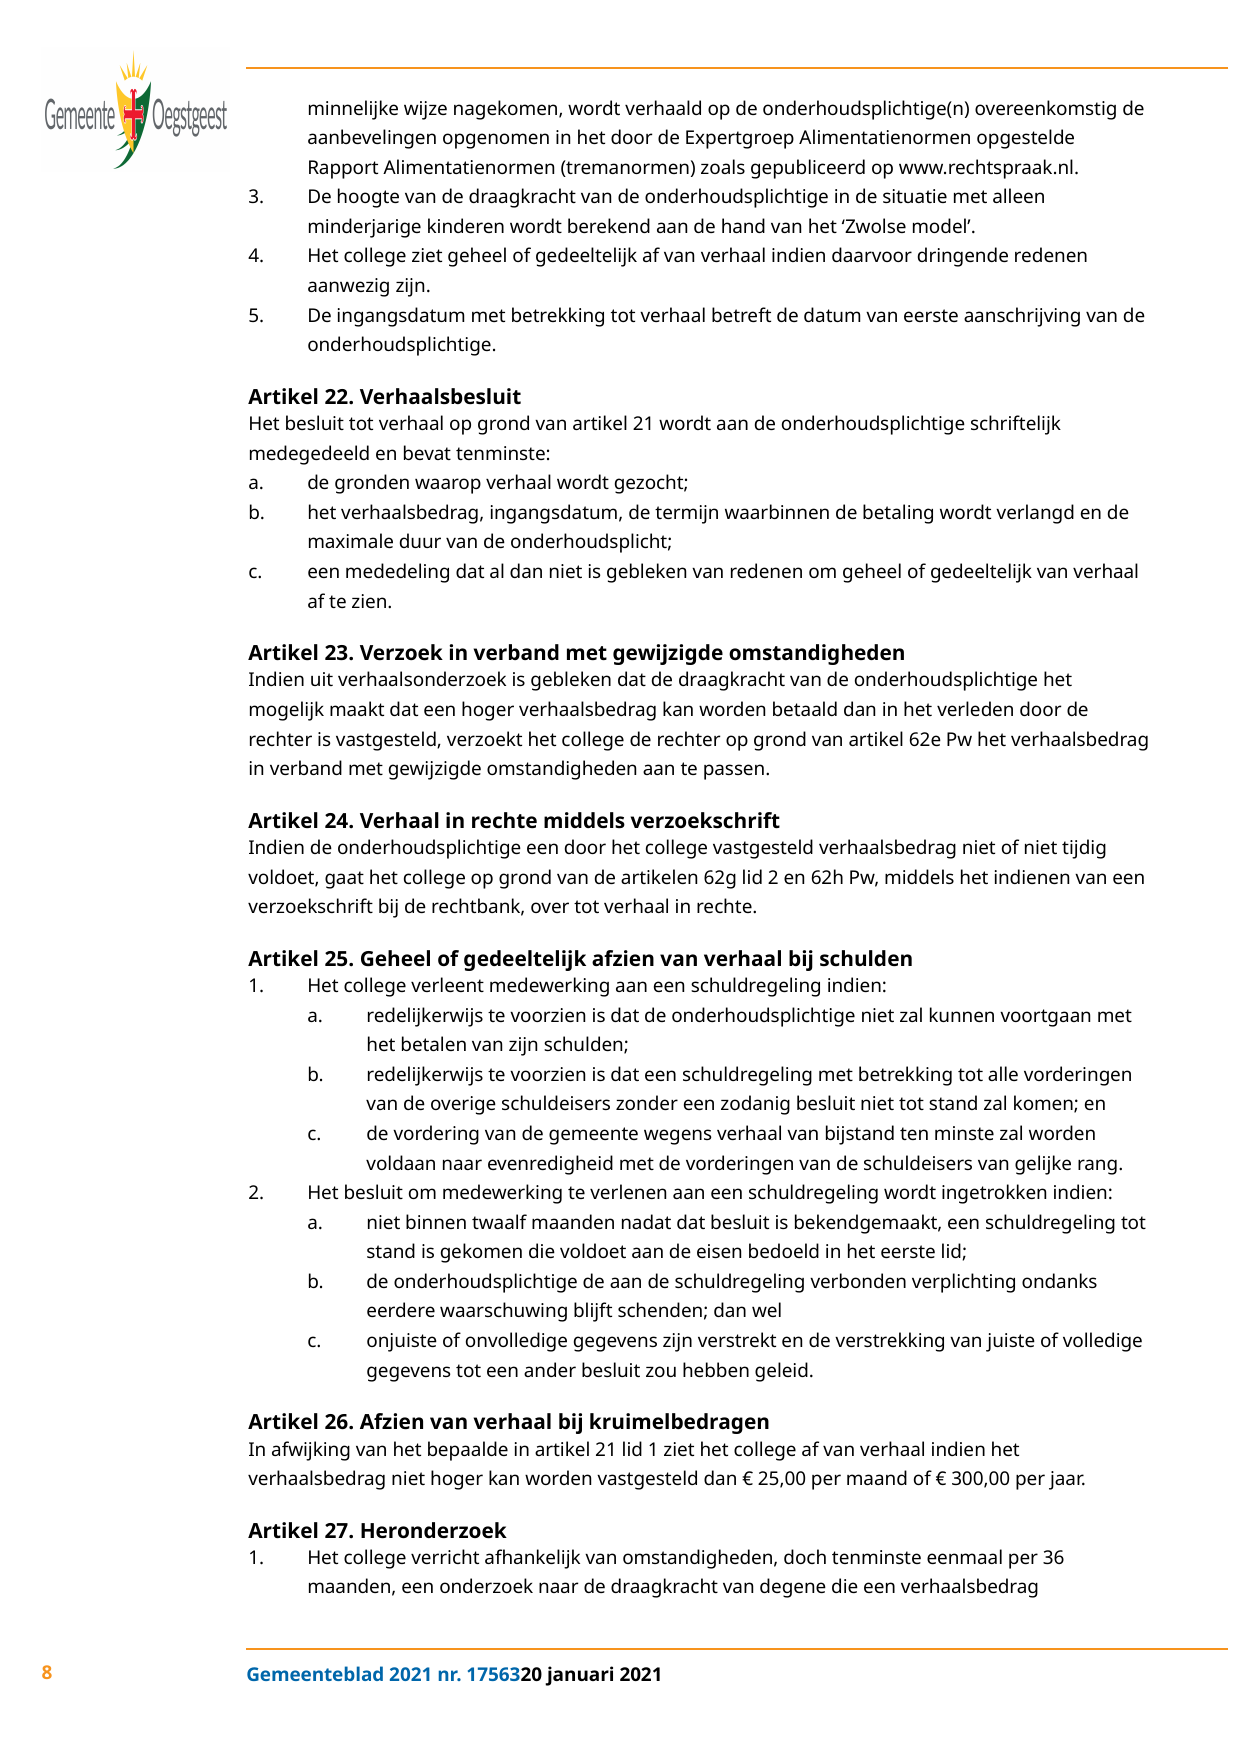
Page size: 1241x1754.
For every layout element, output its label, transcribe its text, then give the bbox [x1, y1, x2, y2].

list Het besluit om medewerking te verlenen aan een schuldregeling wordt ingetrokken indien: [248, 1179, 1152, 1205]
text Artikel 23. Verzoek in verband met gewijzigde omstandigheden [248, 638, 1152, 667]
list Het college verricht afhankelijk van omstandigheden, doch tenminste eenmaal per 36 maanden, een onderzoek naar de draagkracht van degene die een verhaalsbedrag [248, 1544, 1152, 1599]
text Artikel 24. Verhaal in rechte middels verzoekschrift [248, 806, 1152, 834]
text Artikel 27. Heronderzoek [248, 1516, 1152, 1544]
list het verhaalsbedrag, ingangsdatum, de termijn waarbinnen de betaling wordt verlangd en de maximale duur van de onderhoudsplicht; [248, 499, 1152, 554]
text Artikel 22. Verhaalsbesluit [248, 382, 1152, 410]
list redelijkerwijs te voorzien is dat een schuldregeling met betrekking tot alle vorderingen van de overige schuldeisers zonder een zodanig besluit niet tot stand zal komen; en [307, 1061, 1152, 1116]
text Indien uit verhaalsonderzoek is gebleken dat de draagkracht van de onderhoudsplichtige het mogelijk maakt dat een hoger verhaalsbedrag kan worden betaald dan in het verleden door de rechter is vastgesteld, verzoekt het college de rechter op grond van artikel 62e Pw het verhaalsbedrag in verband met gewijzigde omstandigheden aan te passen. [248, 667, 1152, 781]
list de vordering van de gemeente wegens verhaal van bijstand ten minste zal worden voldaan naar evenredigheid met de vorderingen van de schuldeisers van gelijke rang. [307, 1120, 1152, 1176]
list De ingangsdatum met betrekking tot verhaal betreft de datum van eerste aanschrijving van de onderhoudsplichtige. [248, 302, 1152, 357]
text Artikel 25. Geheel of gedeeltelijk afzien van verhaal bij schulden [248, 944, 1152, 972]
list De hoogte van de draagkracht van de onderhoudsplichtige in de situatie met alleen minderjarige kinderen wordt berekend aan de hand van het ‘Zwolse model’. [248, 183, 1152, 239]
list onjuiste of onvolledige gegevens zijn verstrekt en de verstrekking van juiste of volledige gegevens tot een ander besluit zou hebben geleid. [307, 1327, 1152, 1383]
list een mededeling dat al dan niet is gebleken van redenen om geheel of gedeeltelijk van verhaal af te zien. [248, 558, 1152, 613]
list de gronden waarop verhaal wordt gezocht; [248, 469, 1152, 495]
picture [41, 47, 231, 172]
text Artikel 26. Afzien van verhaal bij kruimelbedragen [248, 1407, 1152, 1436]
list minnelijke wijze nagekomen, wordt verhaald op de onderhoudsplichtige(n) overeenkomstig de aanbevelingen opgenomen in het door de Expertgroep Alimentatienormen opgestelde Rapport Alimentatienormen (tremanormen) zoals gepubliceerd op www.rechtspraak.nl. [248, 95, 1152, 180]
list redelijkerwijs te voorzien is dat de onderhoudsplichtige niet zal kunnen voortgaan met het betalen van zijn schulden; [307, 1002, 1152, 1057]
list niet binnen twaalf maanden nadat dat besluit is bekendgemaakt, een schuldregeling tot stand is gekomen die voldoet aan de eisen bedoeld in het eerste lid; [307, 1209, 1152, 1264]
text Indien de onderhoudsplichtige een door het college vastgesteld verhaalsbedrag niet of niet tijdig voldoet, gaat het college op grond van de artikelen 62g lid 2 en 62h Pw, middels het indienen van een verzoekschrift bij de rechtbank, over tot verhaal in rechte. [248, 834, 1152, 919]
list Het college ziet geheel of gedeeltelijk af van verhaal indien daarvoor dringende redenen aanwezig zijn. [248, 243, 1152, 298]
list de onderhoudsplichtige de aan de schuldregeling verbonden verplichting ondanks eerdere waarschuwing blijft schenden; dan wel [307, 1268, 1152, 1323]
text In afwijking van het bepaalde in artikel 21 lid 1 ziet het college af van verhaal indien het verhaalsbedrag niet hoger kan worden vastgesteld dan € 25,00 per maand of € 300,00 per jaar. [248, 1436, 1152, 1491]
text Het besluit tot verhaal op grond van artikel 21 wordt aan de onderhoudsplichtige schriftelijk medegedeeld en bevat tenminste: [248, 410, 1152, 466]
list Het college verleent medewerking aan een schuldregeling indien: [248, 972, 1152, 998]
